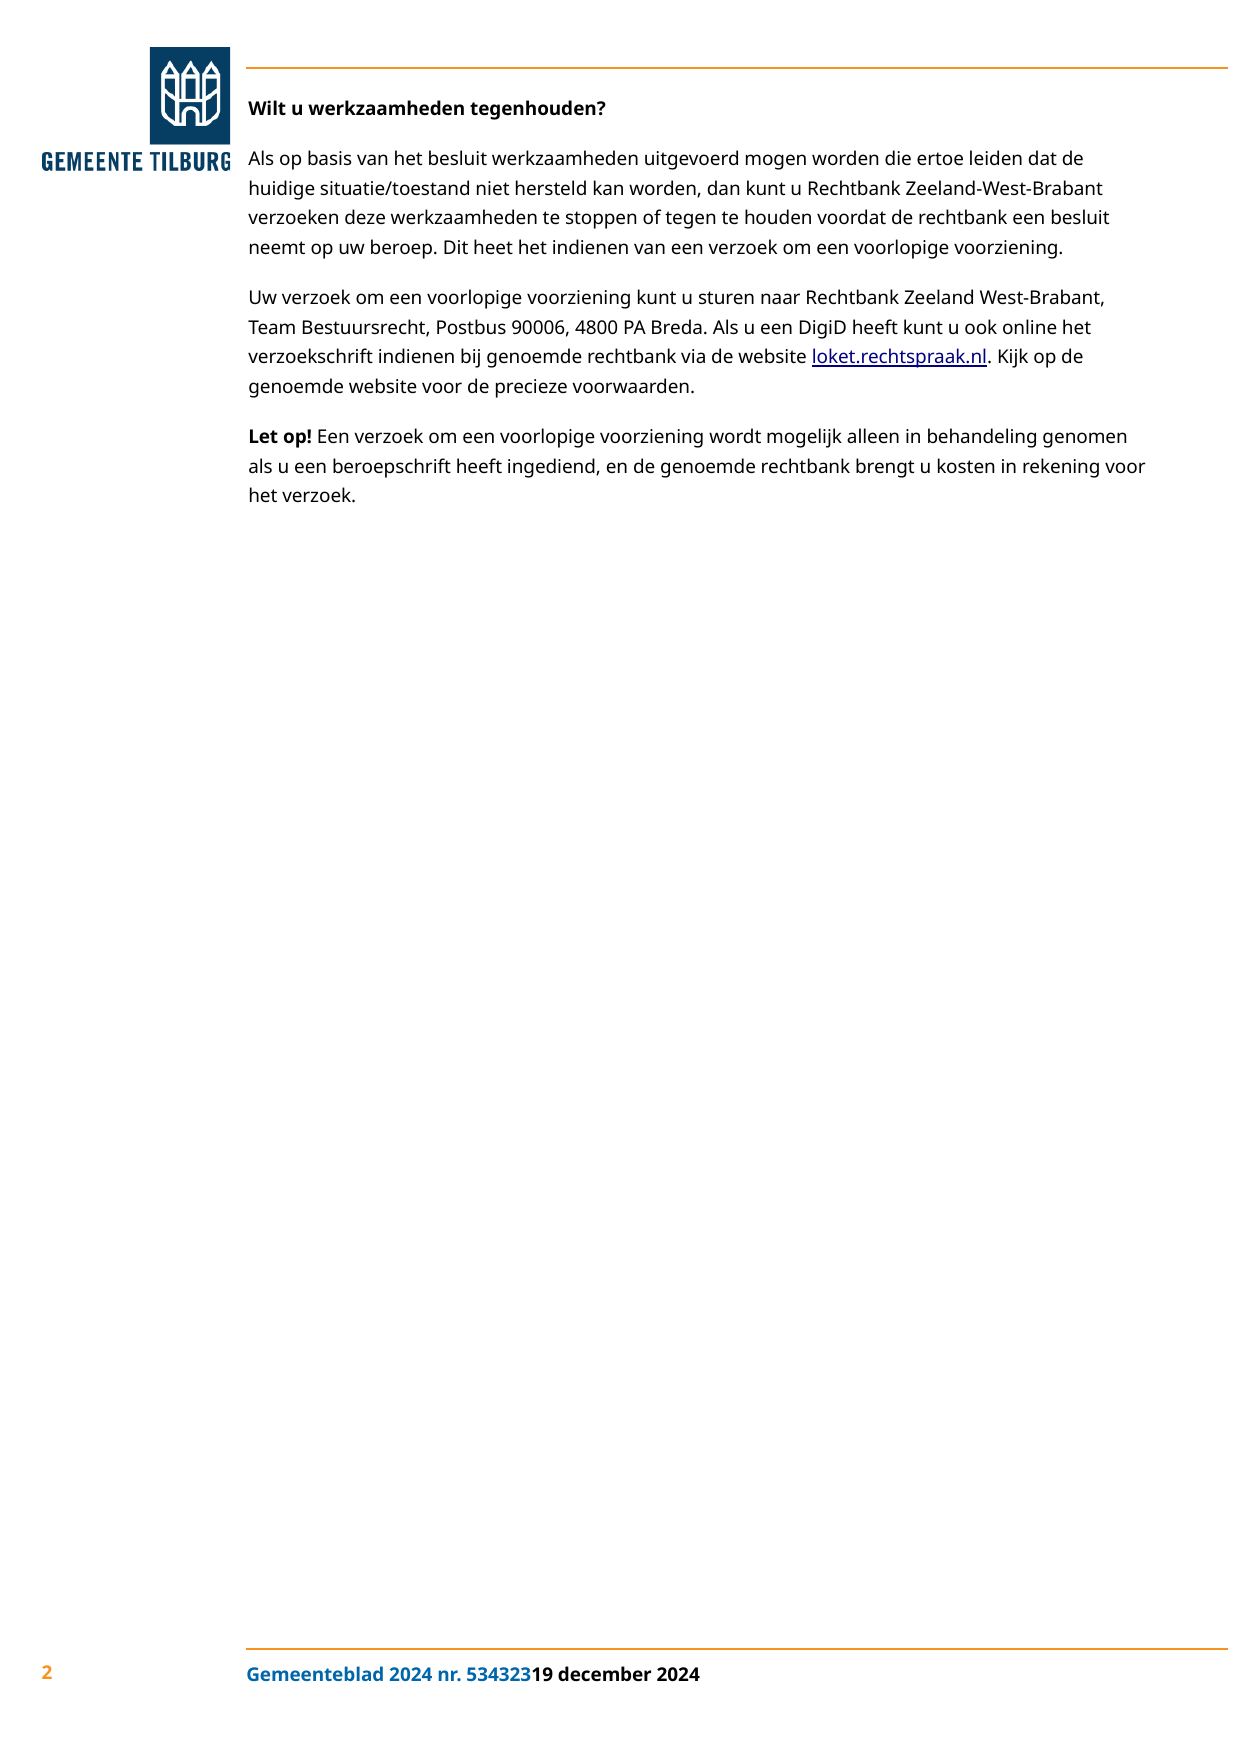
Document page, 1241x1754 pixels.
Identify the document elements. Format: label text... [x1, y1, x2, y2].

picture [41, 47, 231, 172]
text Uw verzoek om een voorlopige voorziening kunt u sturen naar Rechtbank Zeeland West-Brabant, Team Bestuursrecht, Postbus 90006, 4800 PA Breda. Als u een DigiD heeft kunt u ook online het verzoekschrift indienen bij genoemde rechtbank via de website loket.rechtspraak.nl. Kijk op de genoemde website voor de precieze voorwaarden. [248, 284, 1152, 399]
text Let op! Een verzoek om een voorlopige voorziening wordt mogelijk alleen in behandeling genomen als u een beroepschrift heeft ingediend, en de genoemde rechtbank brengt u kosten in rekening voor het verzoek. [248, 423, 1152, 508]
text Als op basis van het besluit werkzaamheden uitgevoerd mogen worden die ertoe leiden dat de huidige situatie/toestand niet hersteld kan worden, dan kunt u Rechtbank Zeeland-West-Brabant verzoeken deze werkzaamheden te stoppen of tegen te houden voordat de rechtbank een besluit neemt op uw beroep. Dit heet het indienen van een verzoek om een voorlopige voorziening. [248, 145, 1152, 260]
text Wilt u werkzaamheden tegenhouden? [248, 95, 1152, 121]
